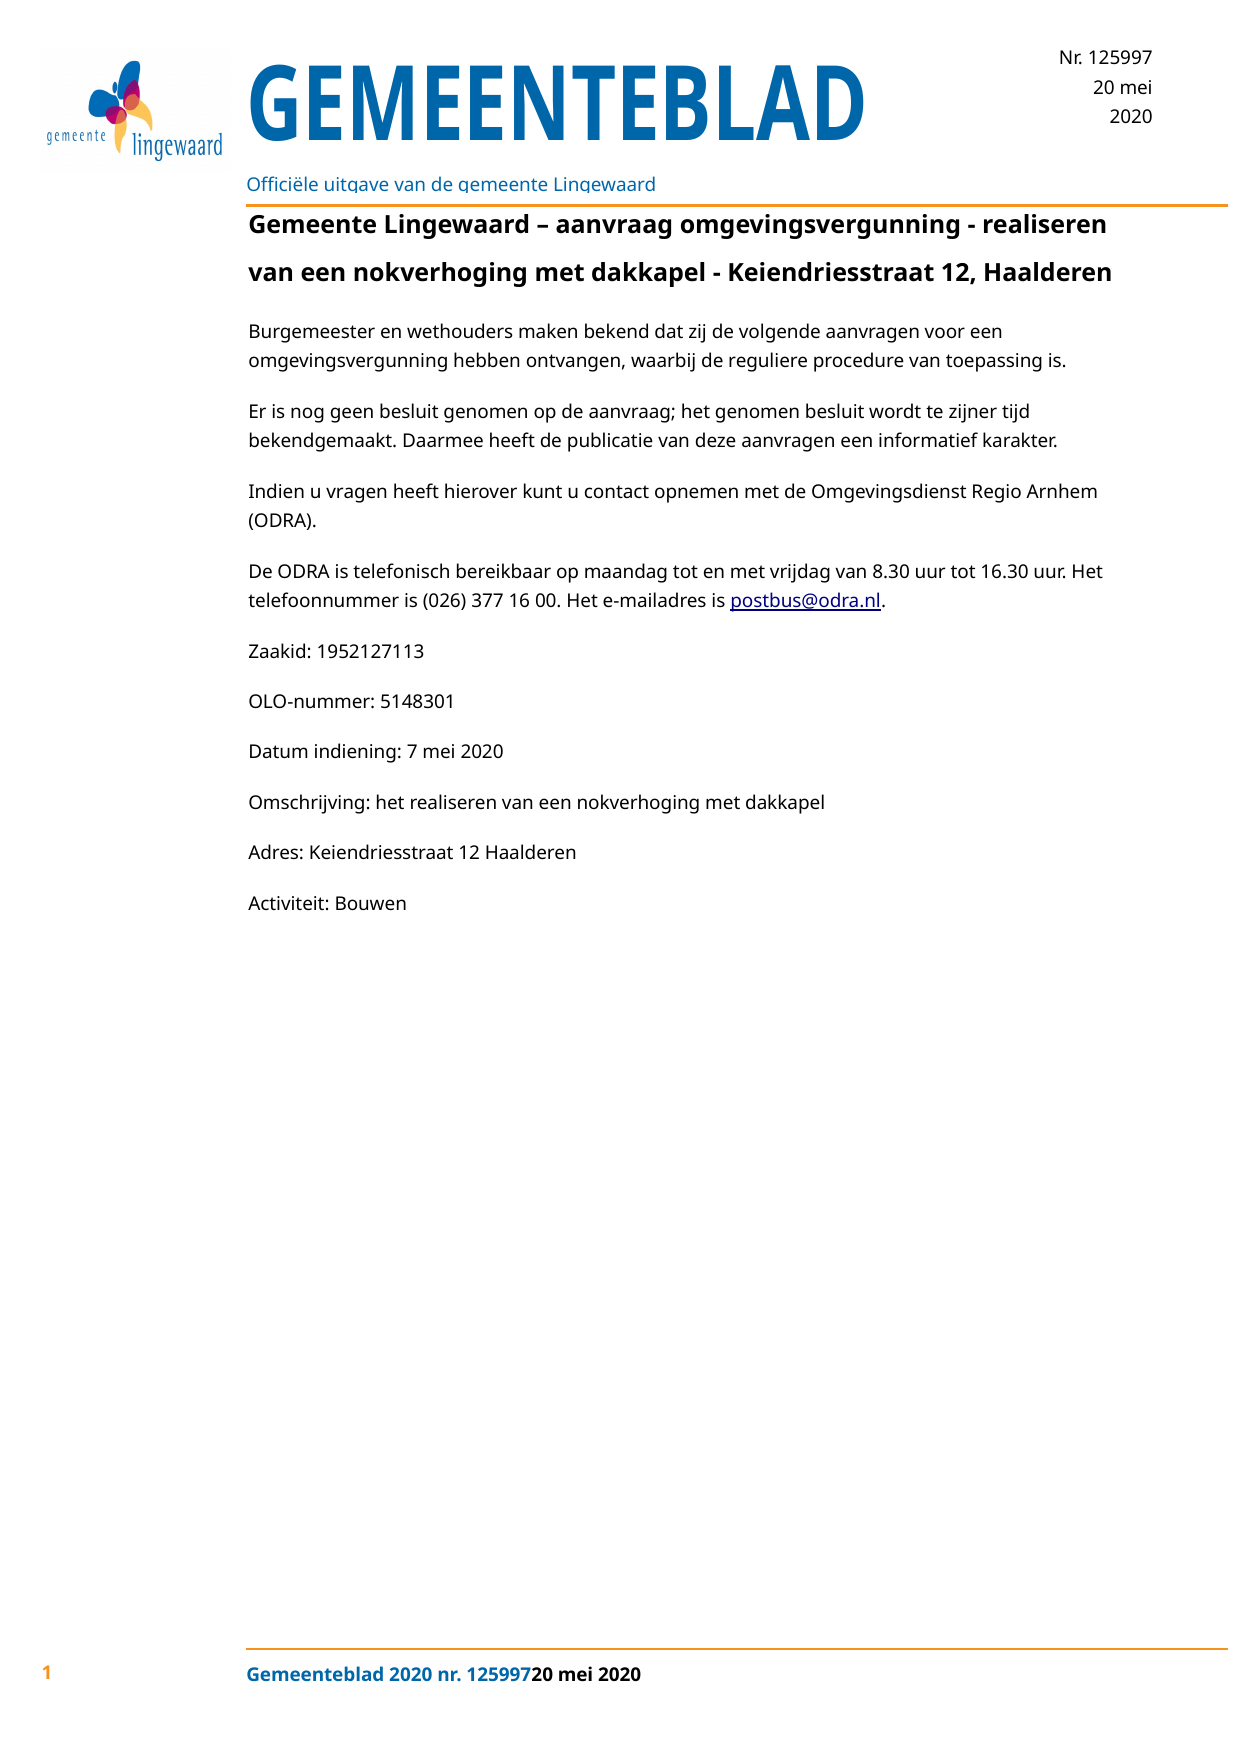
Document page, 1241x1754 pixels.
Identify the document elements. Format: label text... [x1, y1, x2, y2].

text Omschrijving: het realiseren van een nokverhoging met dakkapel [248, 789, 1152, 815]
text De ODRA is telefonisch bereikbaar op maandag tot en met vrijdag van 8.30 uur tot 16.30 uur. Het telefoonnummer is (026) 377 16 00. Het e-mailadres is postbus@odra.nl. [248, 558, 1152, 613]
text Indien u vragen heeft hierover kunt u contact opnemen met de Omgevingsdienst Regio Arnhem (ODRA). [248, 478, 1152, 533]
text OLO-nummer: 5148301 [248, 688, 1152, 714]
text Zaakid: 1952127113 [248, 638, 1152, 664]
picture [41, 47, 231, 172]
text Burgemeester en wethouders maken bekend dat zij de volgende aanvragen voor een omgevingsvergunning hebben ontvangen, waarbij de reguliere procedure van toepassing is. [248, 318, 1152, 373]
text Gemeente Lingewaard – aanvraag omgevingsvergunning - realiseren van een nokverhoging met dakkapel - Keiendriesstraat 12, Haalderen [248, 207, 1152, 288]
text Adres: Keiendriesstraat 12 Haalderen [248, 839, 1152, 865]
text Activiteit: Bouwen [248, 890, 1152, 916]
text Er is nog geen besluit genomen op de aanvraag; het genomen besluit wordt te zijner tijd bekendgemaakt. Daarmee heeft de publicatie van deze aanvragen een informatief karakter. [248, 398, 1152, 453]
text Datum indiening: 7 mei 2020 [248, 739, 1152, 764]
